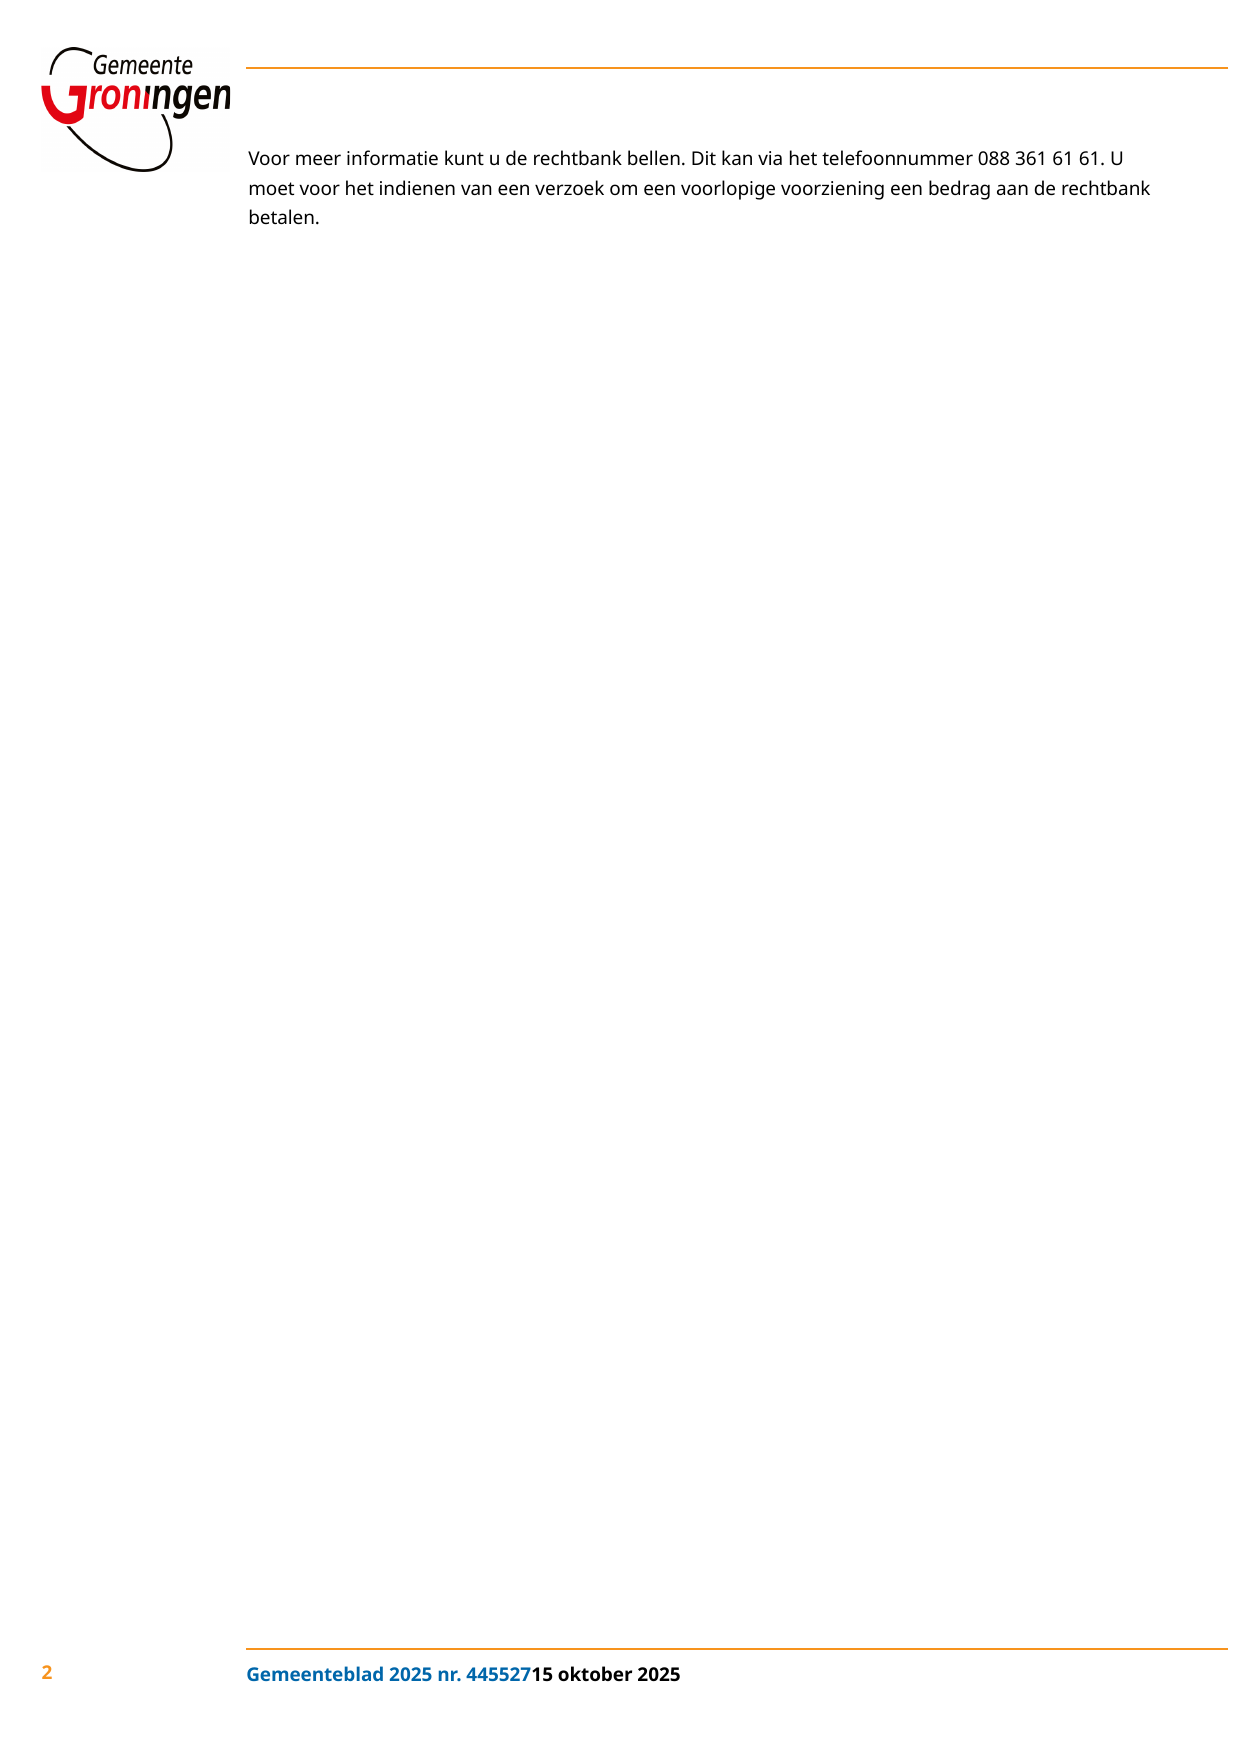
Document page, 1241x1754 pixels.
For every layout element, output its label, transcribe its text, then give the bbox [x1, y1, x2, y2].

picture [41, 47, 231, 172]
text Voor meer informatie kunt u de rechtbank bellen. Dit kan via het telefoonnummer 088 361 61 61. U moet voor het indienen van een verzoek om een voorlopige voorziening een bedrag aan de rechtbank betalen. [248, 145, 1152, 230]
